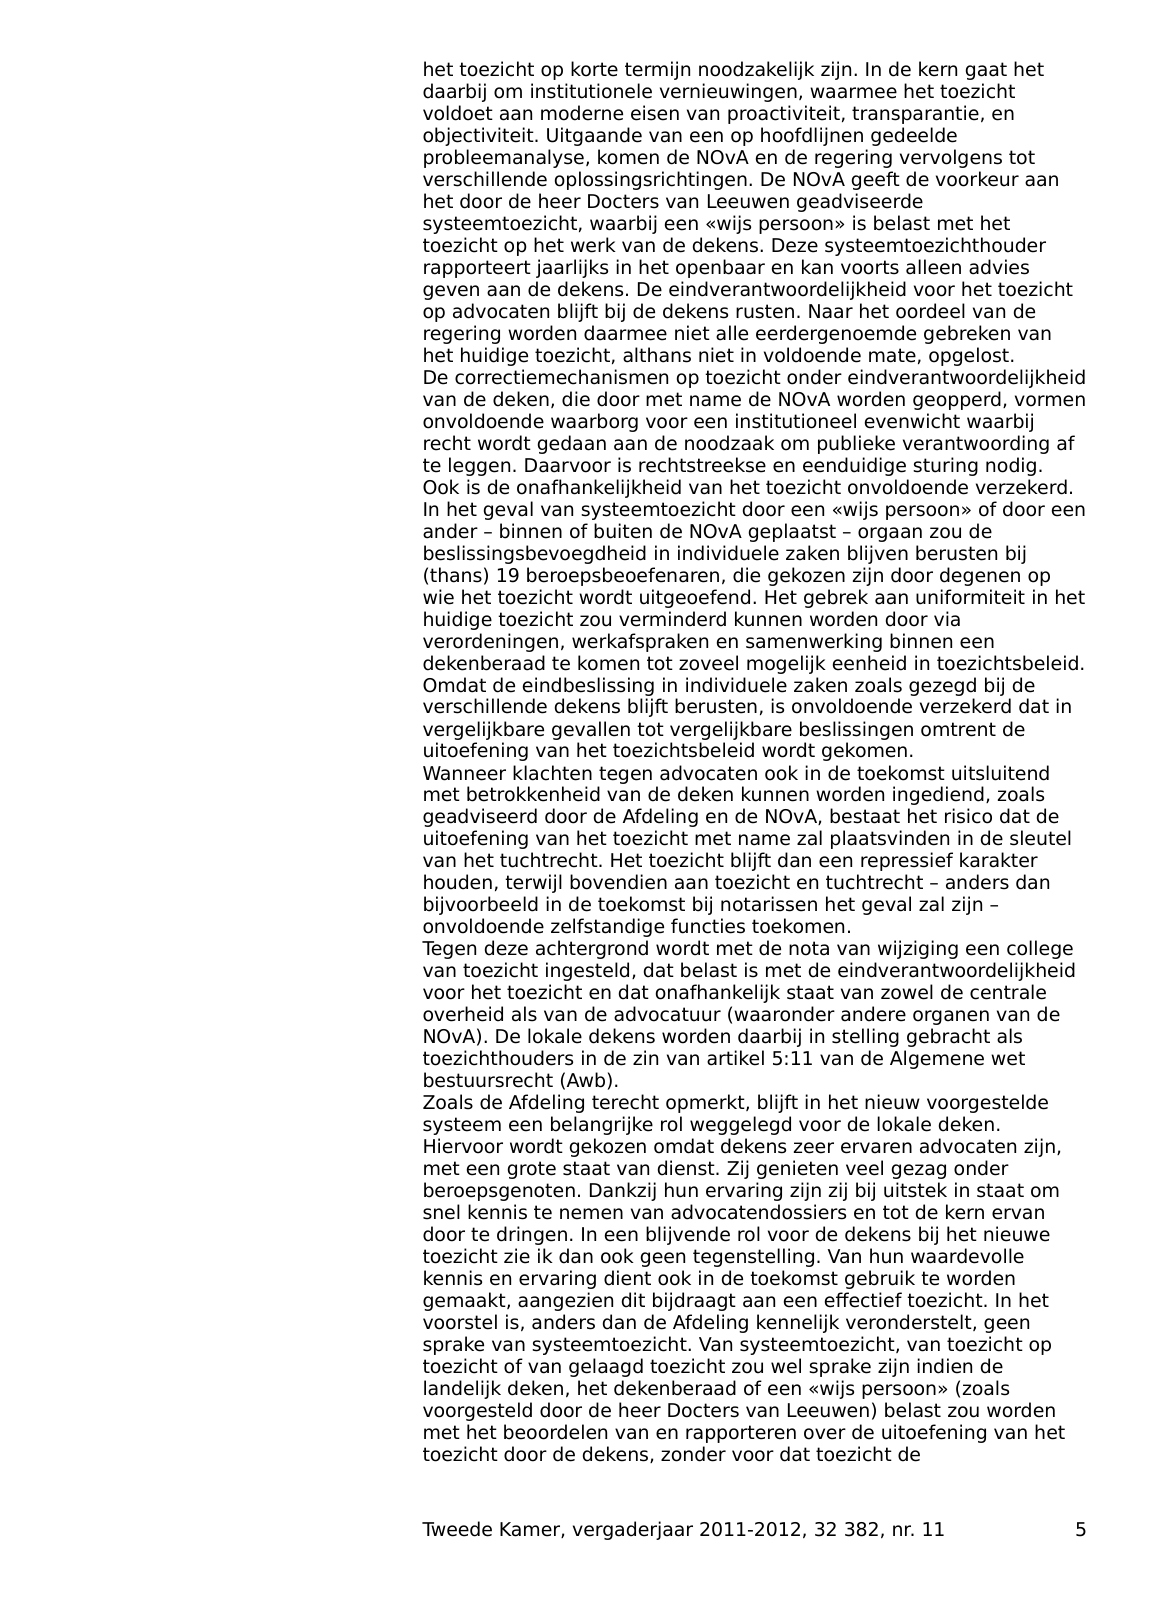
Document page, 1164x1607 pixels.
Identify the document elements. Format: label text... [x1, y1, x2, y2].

text Wanneer klachten tegen advocaten ook in de toekomst uitsluitend met betrokkenheid van de deken kunnen worden ingediend, zoals geadviseerd door de Afdeling en de NOvA, bestaat het risico dat de uitoefening van het toezicht met name zal plaatsvinden in de sleutel van het tuchtrecht. Het toezicht blijft dan een repressief karakter houden, terwijl bovendien aan toezicht en tuchtrecht – anders dan bijvoorbeeld in de toekomst bij notarissen het geval zal zijn – onvoldoende zelfstandige functies toekomen. [422, 762, 1087, 938]
text De correctiemechanismen op toezicht onder eindverantwoordelijkheid van de deken, die door met name de NOvA worden geopperd, vormen onvoldoende waarborg voor een institutioneel evenwicht waarbij recht wordt gedaan aan de noodzaak om publieke verantwoording af te leggen. Daarvoor is rechtstreekse en eenduidige sturing nodig. Ook is de onafhankelijkheid van het toezicht onvoldoende verzekerd. In het geval van systeemtoezicht door een «wijs persoon» of door een ander – binnen of buiten de NOvA geplaatst – orgaan zou de beslissingsbevoegdheid in individuele zaken blijven berusten bij (thans) 19 beroepsbeoefenaren, die gekozen zijn door degenen op wie het toezicht wordt uitgeoefend. Het gebrek aan uniformiteit in het huidige toezicht zou verminderd kunnen worden door via verordeningen, werkafspraken en samenwerking binnen een dekenberaad te komen tot zoveel mogelijk eenheid in toezichtsbeleid. Omdat de eindbeslissing in individuele zaken zoals gezegd bij de verschillende dekens blijft berusten, is onvoldoende verzekerd dat in vergelijkbare gevallen tot vergelijkbare beslissingen omtrent de uitoefening van het toezichtsbeleid wordt gekomen. [422, 367, 1087, 762]
text het toezicht op korte termijn noodzakelijk zijn. In de kern gaat het daarbij om institutionele vernieuwingen, waarmee het toezicht voldoet aan moderne eisen van proactiviteit, transparantie, en objectiviteit. Uitgaande van een op hoofdlijnen gedeelde probleemanalyse, komen de NOvA en de regering vervolgens tot verschillende oplossingsrichtingen. De NOvA geeft de voorkeur aan het door de heer Docters van Leeuwen geadviseerde systeemtoezicht, waarbij een «wijs persoon» is belast met het toezicht op het werk van de dekens. Deze systeemtoezichthouder rapporteert jaarlijks in het openbaar en kan voorts alleen advies geven aan de dekens. De eindverantwoordelijkheid voor het toezicht op advocaten blijft bij de dekens rusten. Naar het oordeel van de regering worden daarmee niet alle eerdergenoemde gebreken van het huidige toezicht, althans niet in voldoende mate, opgelost. [422, 59, 1087, 367]
text Tegen deze achtergrond wordt met de nota van wijziging een college van toezicht ingesteld, dat belast is met de eindverantwoordelijkheid voor het toezicht en dat onafhankelijk staat van zowel de centrale overheid als van de advocatuur (waaronder andere organen van de NOvA). De lokale dekens worden daarbij in stelling gebracht als toezichthouders in de zin van artikel 5:11 van de Algemene wet bestuursrecht (Awb). [422, 938, 1087, 1092]
text Zoals de Afdeling terecht opmerkt, blijft in het nieuw voorgestelde systeem een belangrijke rol weggelegd voor de lokale deken. Hiervoor wordt gekozen omdat dekens zeer ervaren advocaten zijn, met een grote staat van dienst. Zij genieten veel gezag onder beroepsgenoten. Dankzij hun ervaring zijn zij bij uitstek in staat om snel kennis te nemen van advocatendossiers en tot de kern ervan door te dringen. In een blijvende rol voor de dekens bij het nieuwe toezicht zie ik dan ook geen tegenstelling. Van hun waardevolle kennis en ervaring dient ook in de toekomst gebruik te worden gemaakt, aangezien dit bijdraagt aan een effectief toezicht. In het voorstel is, anders dan de Afdeling kennelijk veronderstelt, geen sprake van systeemtoezicht. Van systeemtoezicht, van toezicht op toezicht of van gelaagd toezicht zou wel sprake zijn indien de landelijk deken, het dekenberaad of een «wijs persoon» (zoals voorgesteld door de heer Docters van Leeuwen) belast zou worden met het beoordelen van en rapporteren over de uitoefening van het toezicht door de dekens, zonder voor dat toezicht de [422, 1092, 1087, 1466]
